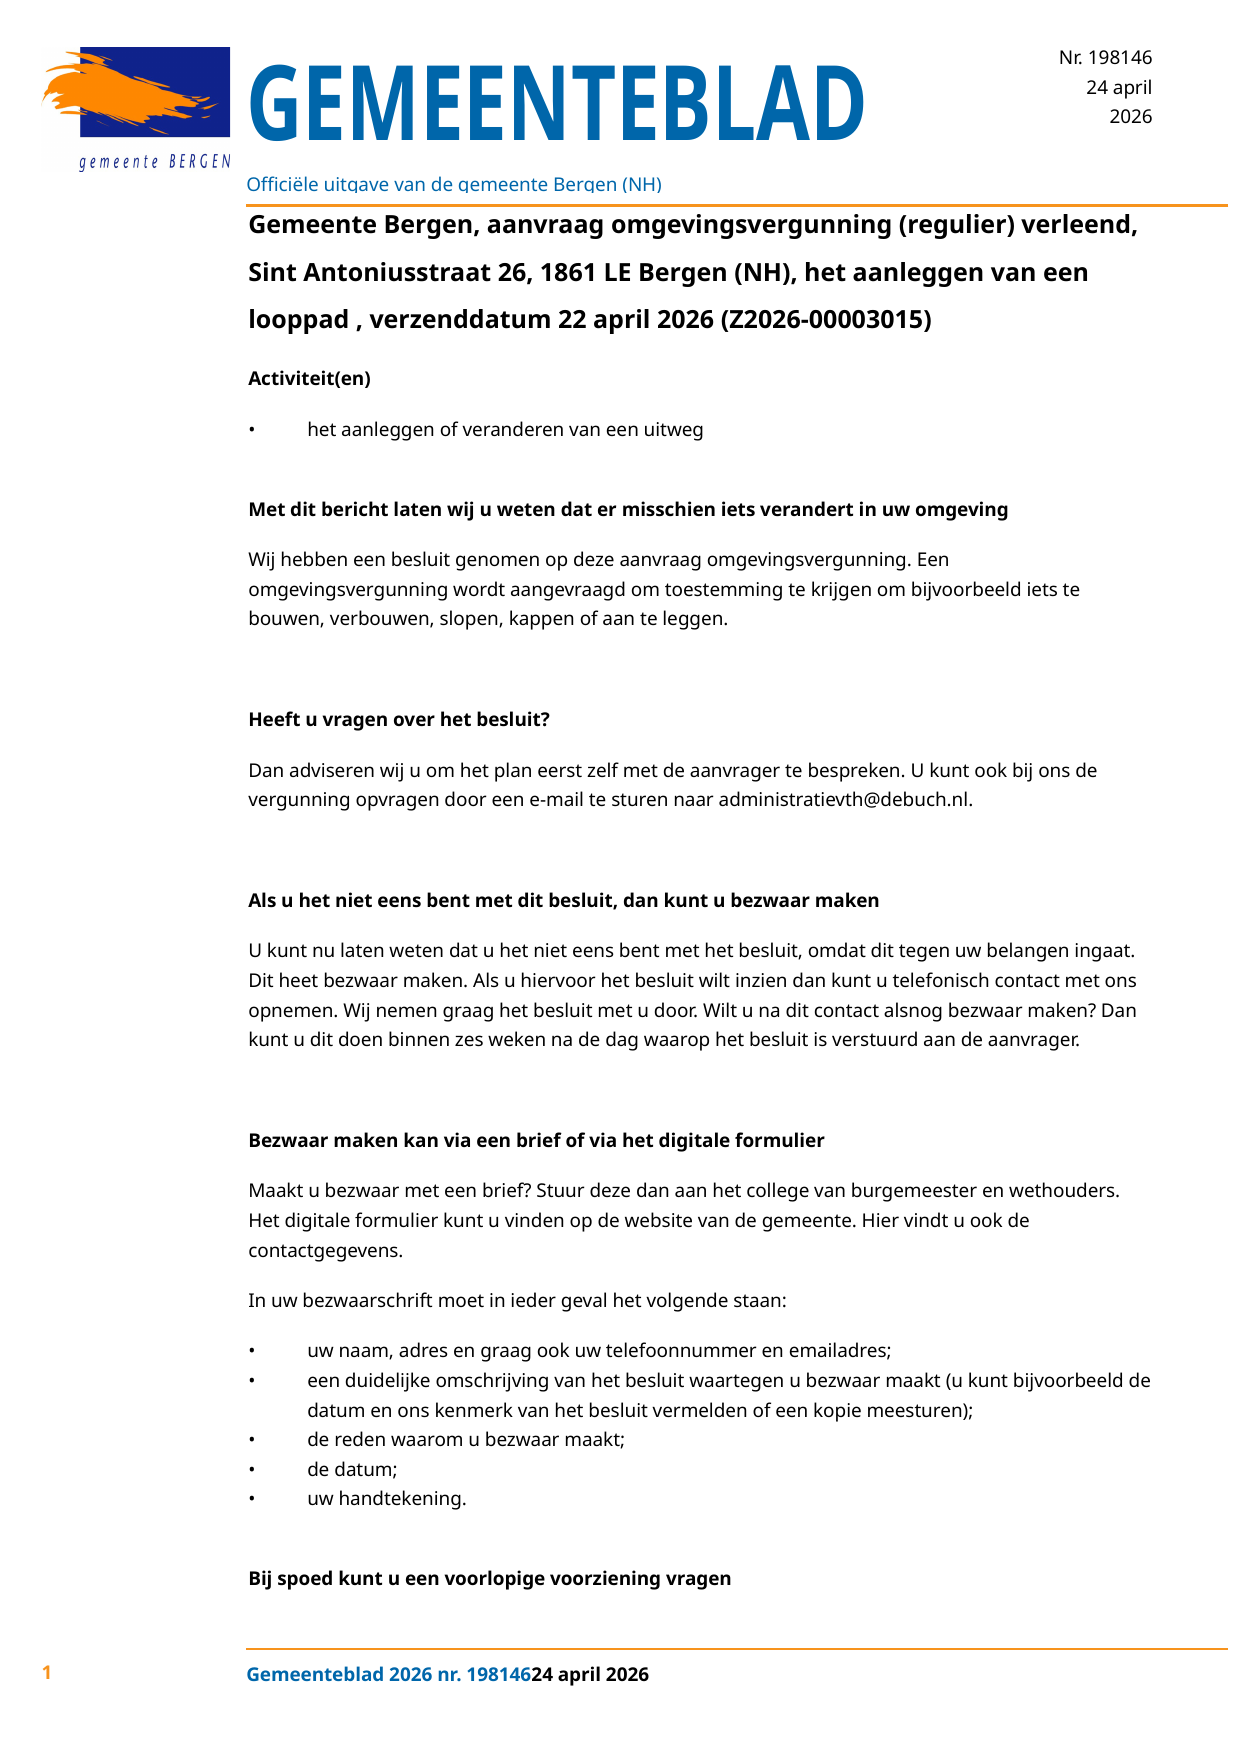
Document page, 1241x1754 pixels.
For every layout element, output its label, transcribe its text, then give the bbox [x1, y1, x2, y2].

list uw naam, adres en graag ook uw telefoonnummer en emailadres; [248, 1338, 1152, 1363]
text Gemeente Bergen, aanvraag omgevingsvergunning (regulier) verleend, Sint Antoniusstraat 26, 1861 LE Bergen (NH), het aanleggen van een looppad , verzenddatum 22 april 2026 (Z2026-00003015) [248, 207, 1152, 336]
list de datum; [248, 1456, 1152, 1482]
text Activiteit(en) [248, 366, 1152, 391]
text Dan adviseren wij u om het plan eerst zelf met de aanvrager te bespreken. U kunt ook bij ons de vergunning opvragen door een e-mail te sturen naar administratievth@debuch.nl. [248, 757, 1152, 812]
text Heeft u vragen over het besluit? [248, 706, 1152, 732]
text Wij hebben een besluit genomen op deze aanvraag omgevingsvergunning. Een omgevingsvergunning wordt aangevraagd om toestemming te krijgen om bijvoorbeeld iets te bouwen, verbouwen, slopen, kappen of aan te leggen. [248, 546, 1152, 631]
text Met dit bericht laten wij u weten dat er misschien iets verandert in uw omgeving [248, 496, 1152, 522]
picture [41, 47, 231, 172]
text Bezwaar maken kan via een brief of via het digitale formulier [248, 1127, 1152, 1153]
list uw handtekening. [248, 1486, 1152, 1511]
text Als u het niet eens bent met dit besluit, dan kunt u bezwaar maken [248, 887, 1152, 913]
list de reden waarom u bezwaar maakt; [248, 1426, 1152, 1452]
text Bij spoed kunt u een voorlopige voorziening vragen [248, 1566, 1152, 1591]
text In uw bezwaarschrift moet in ieder geval het volgende staan: [248, 1287, 1152, 1313]
text U kunt nu laten weten dat u het niet eens bent met het besluit, omdat dit tegen uw belangen ingaat. Dit heet bezwaar maken. Als u hiervoor het besluit wilt inzien dan kunt u telefonisch contact met ons opnemen. Wij nemen graag het besluit met u door. Wilt u na dit contact alsnog bezwaar maken? Dan kunt u dit doen binnen zes weken na de dag waarop het besluit is verstuurd aan de aanvrager. [248, 938, 1152, 1052]
list het aanleggen of veranderen van een uitweg [248, 416, 1152, 442]
list een duidelijke omschrijving van het besluit waartegen u bezwaar maakt (u kunt bijvoorbeeld de datum en ons kenmerk van het besluit vermelden of een kopie meesturen); [248, 1367, 1152, 1422]
text Maakt u bezwaar met een brief? Stuur deze dan aan het college van burgemeester en wethouders. Het digitale formulier kunt u vinden op de website van de gemeente. Hier vindt u ook de contactgegevens. [248, 1178, 1152, 1262]
